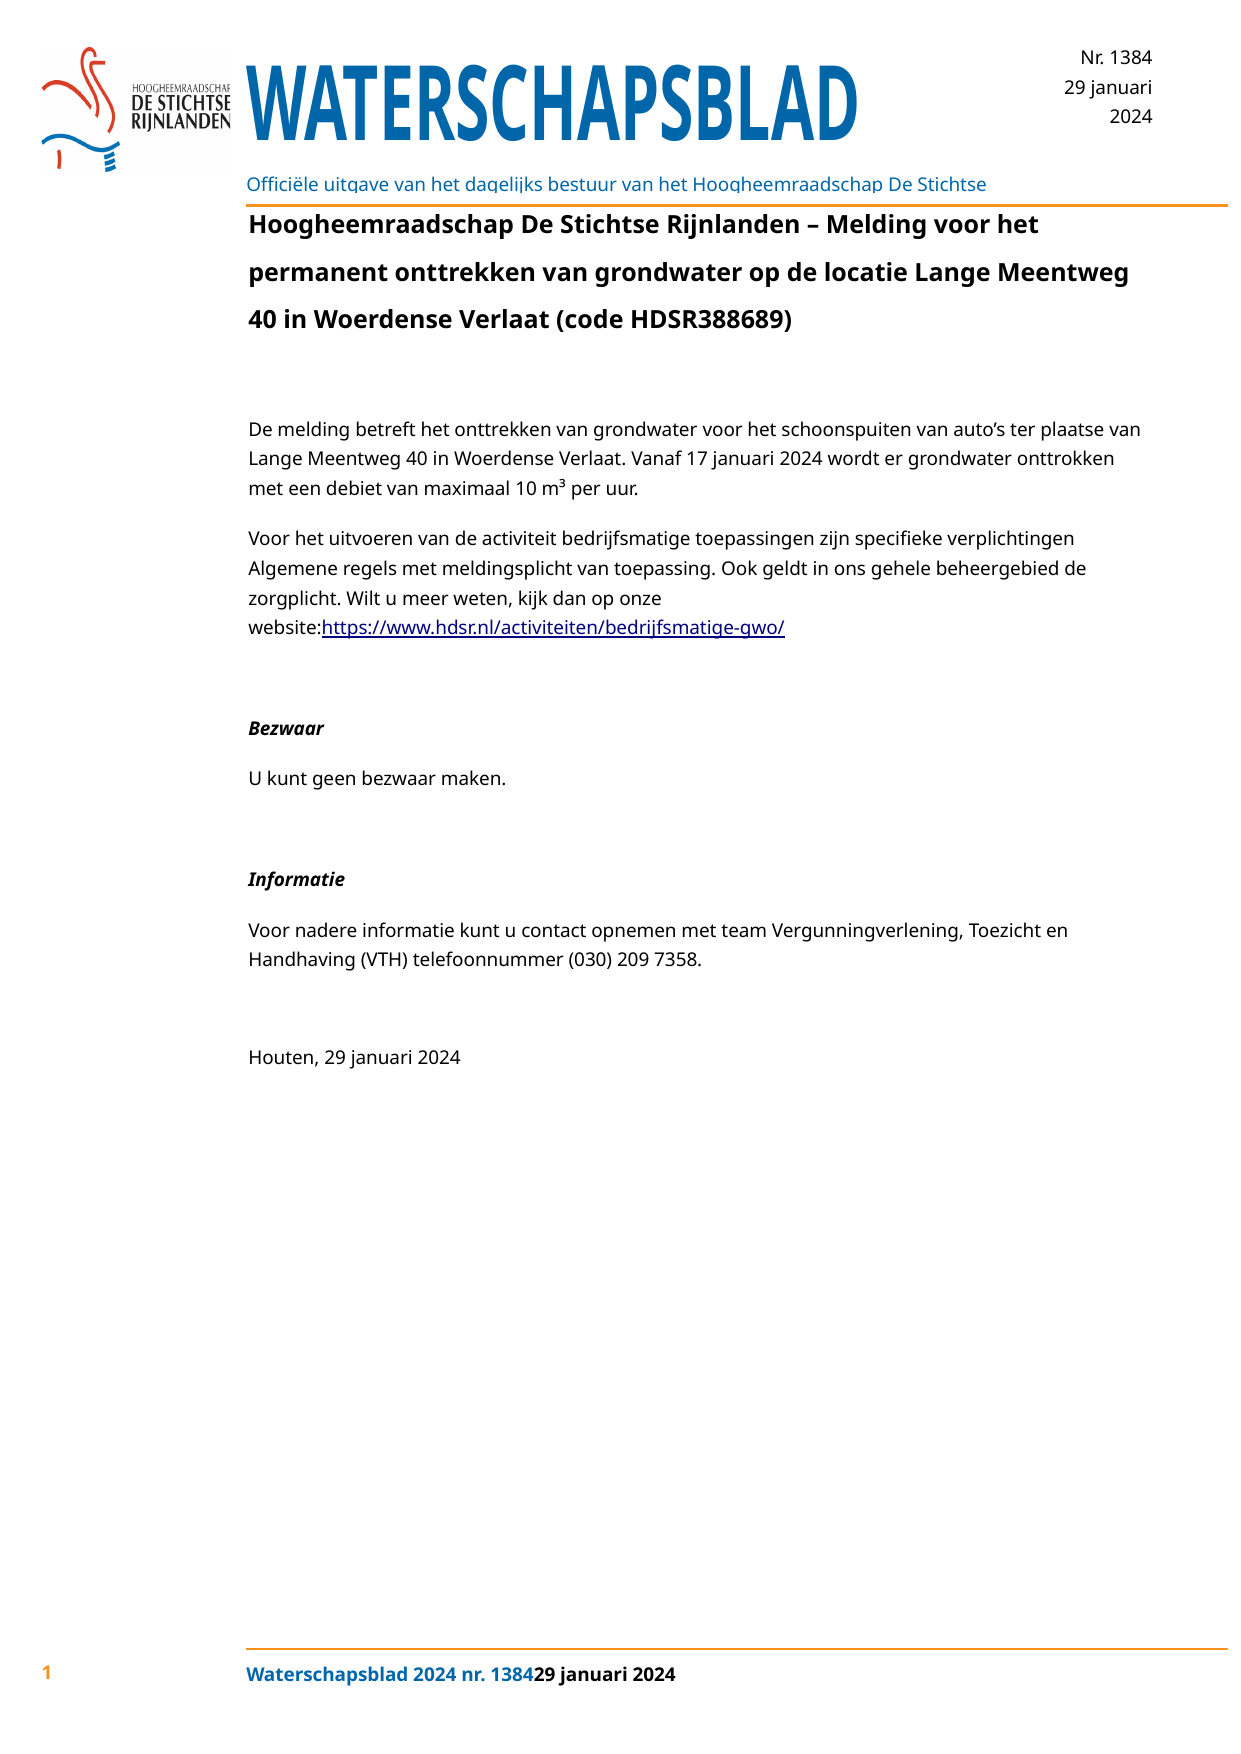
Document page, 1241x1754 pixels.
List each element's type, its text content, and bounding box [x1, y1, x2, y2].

text U kunt geen bezwaar maken. [248, 766, 1152, 791]
text De melding betreft het onttrekken van grondwater voor het schoonspuiten van auto’s ter plaatse van Lange Meentweg 40 in Woerdense Verlaat. Vanaf 17 januari 2024 wordt er grondwater onttrokken met een debiet van maximaal 10 m³ per uur. [248, 416, 1152, 501]
text Voor het uitvoeren van de activiteit bedrijfsmatige toepassingen zijn specifieke verplichtingen Algemene regels met meldingsplicht van toepassing. Ook geldt in ons gehele beheergebied de zorgplicht. Wilt u meer weten, kijk dan op onze website:https://www.hdsr.nl/activiteiten/bedrijfsmatige-gwo/ [248, 526, 1152, 640]
text Bezwaar [248, 715, 1152, 741]
text Informatie [248, 866, 1152, 892]
text Voor nadere informatie kunt u contact opnemen met team Vergunningverlening, Toezicht en Handhaving (VTH) telefoonnummer (030) 209 7358. [248, 917, 1152, 972]
text Hoogheemraadschap De Stichtse Rijnlanden – Melding voor het permanent onttrekken van grondwater op de locatie Lange Meentweg 40 in Woerdense Verlaat (code HDSR388689) [248, 207, 1152, 336]
picture [41, 47, 231, 172]
text Houten, 29 januari 2024 [248, 1044, 1152, 1070]
